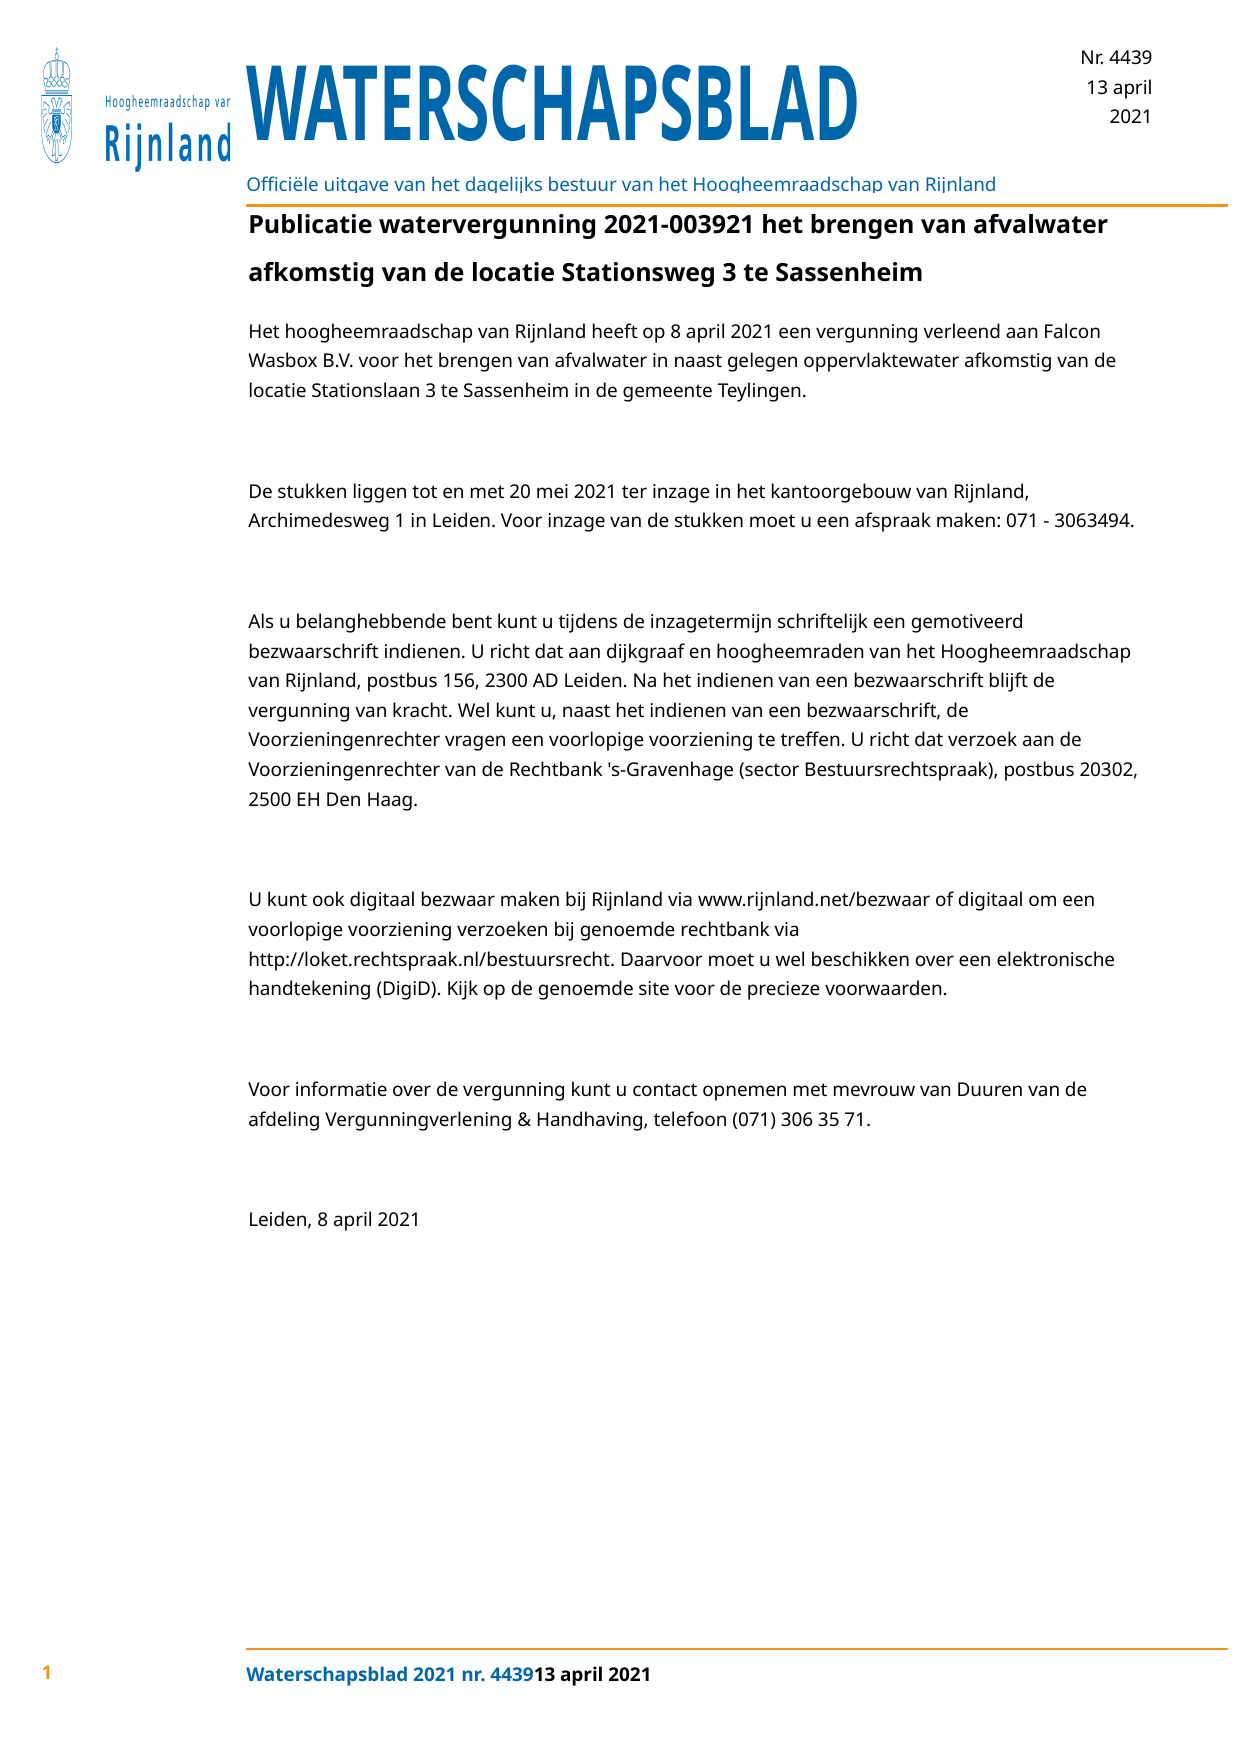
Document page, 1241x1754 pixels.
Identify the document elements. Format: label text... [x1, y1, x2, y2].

text De stukken liggen tot en met 20 mei 2021 ter inzage in het kantoorgebouw van Rijnland, Archimedesweg 1 in Leiden. Voor inzage van de stukken moet u een afspraak maken: 071 - 3063494. [248, 478, 1152, 533]
text U kunt ook digitaal bezwaar maken bij Rijnland via www.rijnland.net/bezwaar of digitaal om een voorlopige voorziening verzoeken bij genoemde rechtbank via http://loket.rechtspraak.nl/bestuursrecht. Daarvoor moet u wel beschikken over een elektronische handtekening (DigiD). Kijk op de genoemde site voor de precieze voorwaarden. [248, 887, 1152, 1001]
text Het hoogheemraadschap van Rijnland heeft op 8 april 2021 een vergunning verleend aan Falcon Wasbox B.V. voor het brengen van afvalwater in naast gelegen oppervlaktewater afkomstig van de locatie Stationslaan 3 te Sassenheim in de gemeente Teylingen. [248, 318, 1152, 403]
text Leiden, 8 april 2021 [248, 1207, 1152, 1232]
text Als u belanghebbende bent kunt u tijdens de inzagetermijn schriftelijk een gemotiveerd bezwaarschrift indienen. U richt dat aan dijkgraaf en hoogheemraden van het Hoogheemraadschap van Rijnland, postbus 156, 2300 AD Leiden. Na het indienen van een bezwaarschrift blijft de vergunning van kracht. Wel kunt u, naast het indienen van een bezwaarschrift, de Voorzieningenrechter vragen een voorlopige voorziening te treffen. U richt dat verzoek aan de Voorzieningenrechter van de Rechtbank 's-Gravenhage (sector Bestuursrechtspraak), postbus 20302, 2500 EH Den Haag. [248, 608, 1152, 812]
text Publicatie watervergunning 2021-003921 het brengen van afvalwater afkomstig van de locatie Stationsweg 3 te Sassenheim [248, 207, 1152, 288]
text Voor informatie over de vergunning kunt u contact opnemen met mevrouw van Duuren van de afdeling Vergunningverlening & Handhaving, telefoon (071) 306 35 71. [248, 1076, 1152, 1132]
picture [41, 47, 231, 172]
